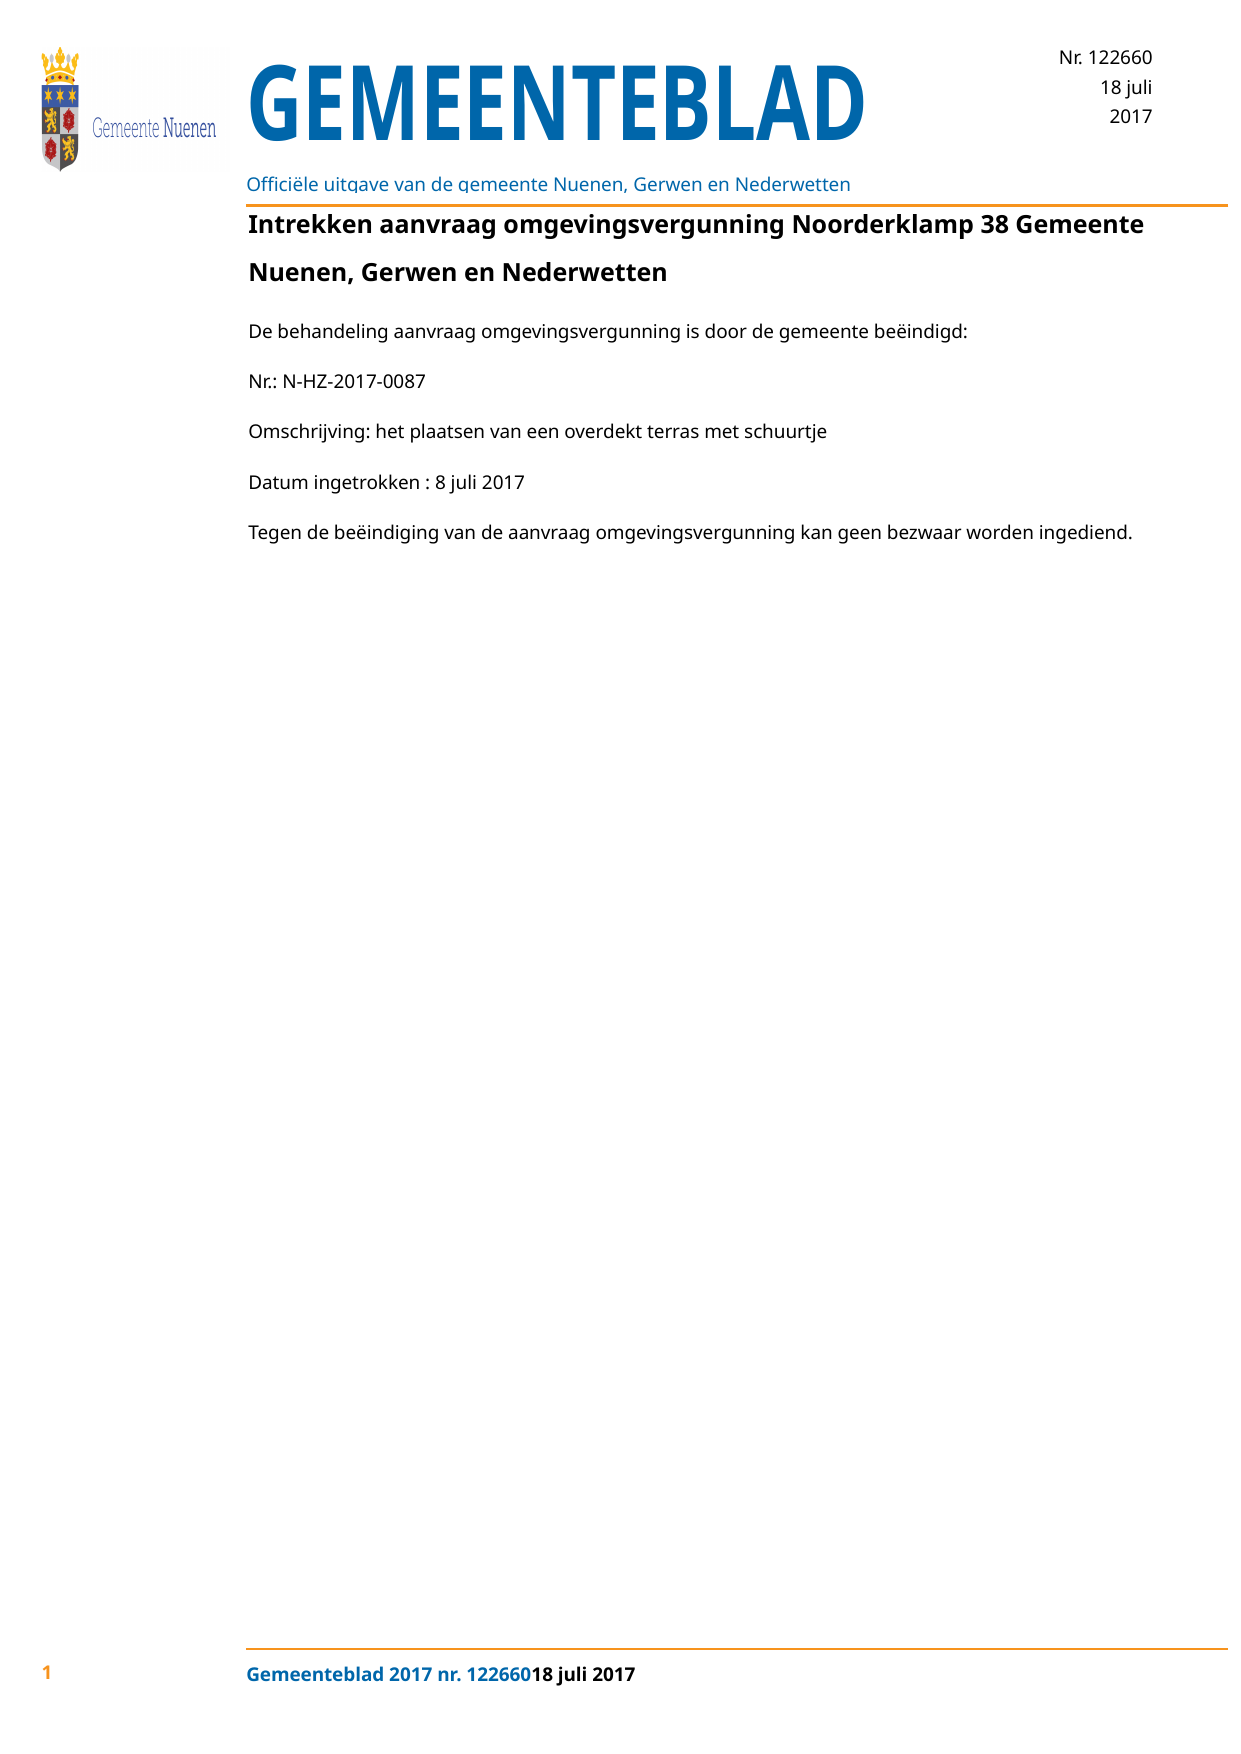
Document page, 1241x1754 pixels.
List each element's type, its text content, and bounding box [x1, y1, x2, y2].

text Nr.: N-HZ-2017-0087 [248, 368, 1152, 394]
text Omschrijving: het plaatsen van een overdekt terras met schuurtje [248, 419, 1152, 444]
text Datum ingetrokken : 8 juli 2017 [248, 469, 1152, 495]
text Intrekken aanvraag omgevingsvergunning Noorderklamp 38 Gemeente Nuenen, Gerwen en Nederwetten [248, 207, 1152, 288]
text Tegen de beëindiging van de aanvraag omgevingsvergunning kan geen bezwaar worden ingediend. [248, 519, 1152, 545]
text De behandeling aanvraag omgevingsvergunning is door de gemeente beëindigd: [248, 318, 1152, 344]
picture [41, 47, 231, 172]
